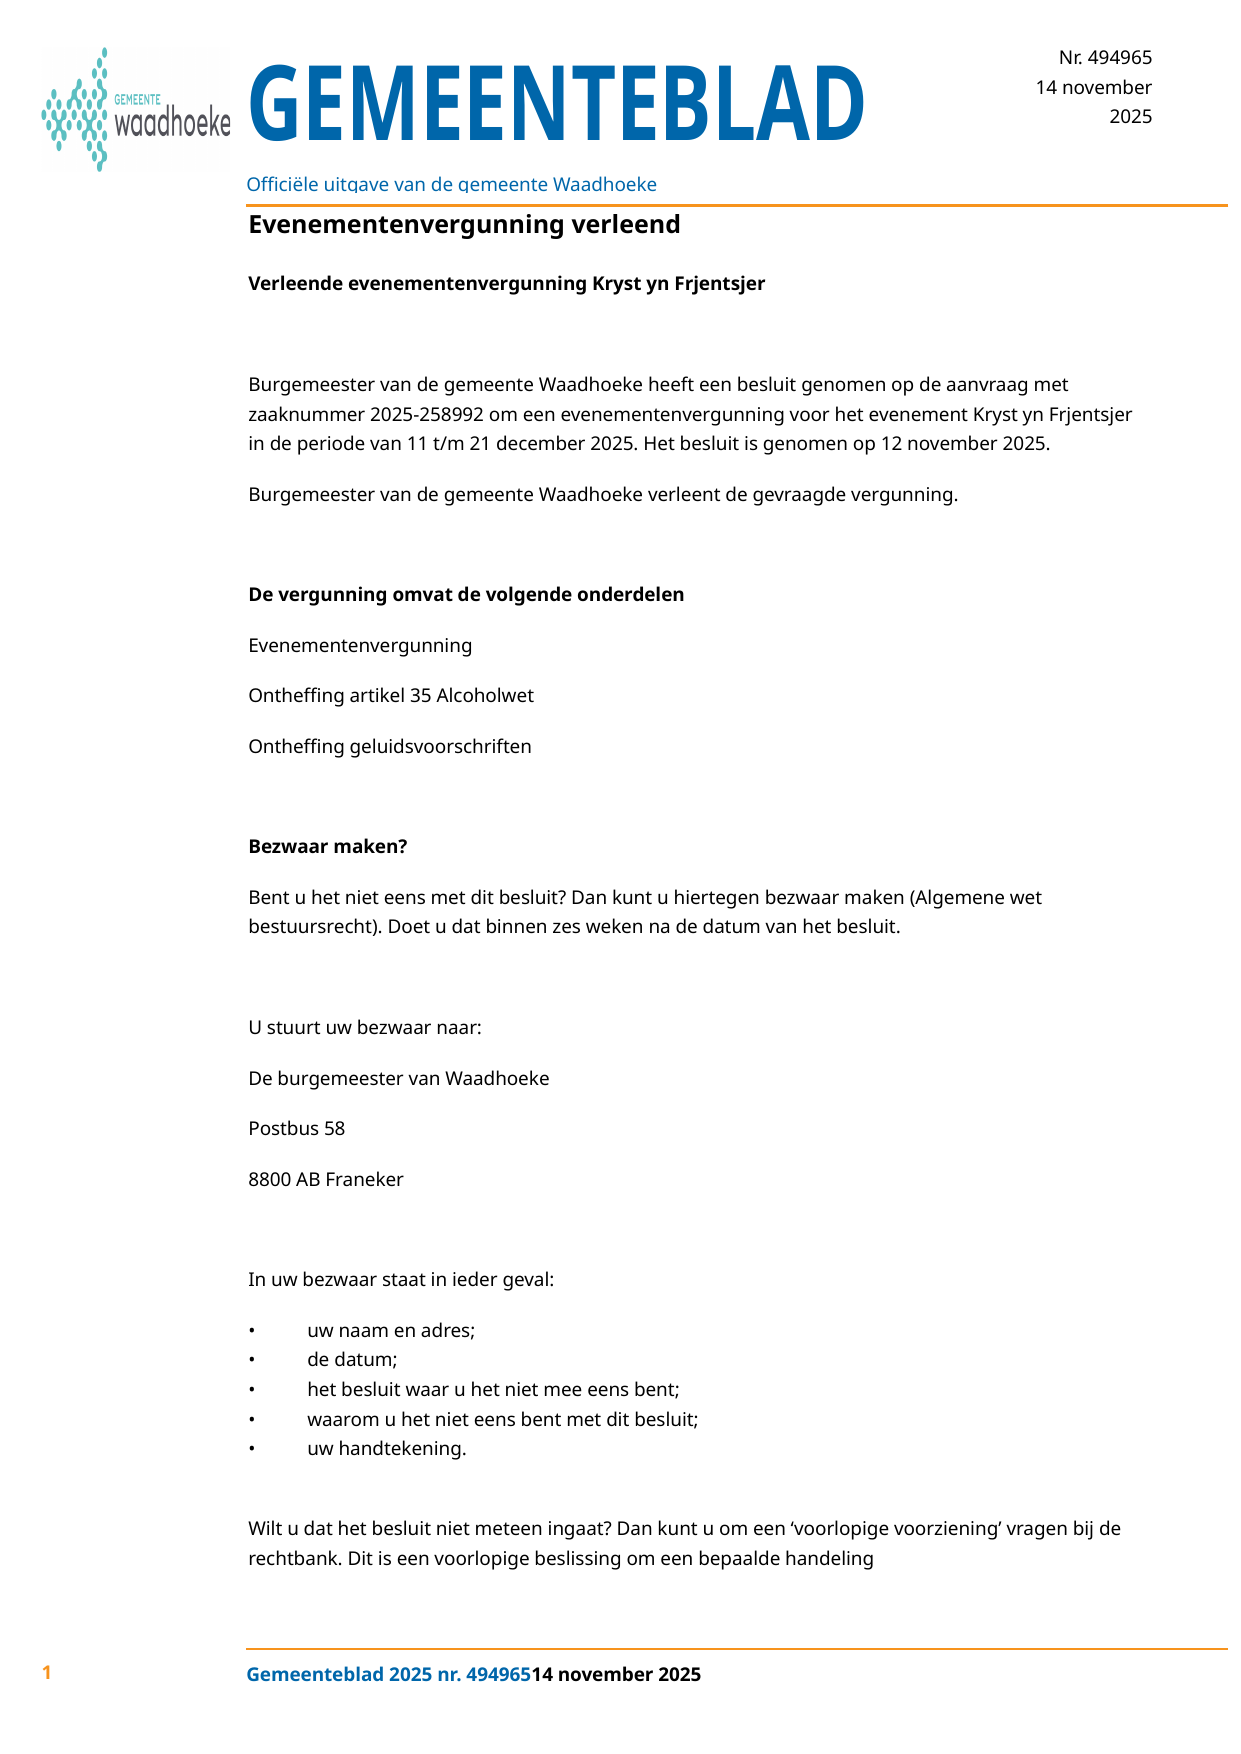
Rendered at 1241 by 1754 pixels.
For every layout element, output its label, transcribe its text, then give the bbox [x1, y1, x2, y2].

text Burgemeester van de gemeente Waadhoeke verleent de gevraagde vergunning. [248, 481, 1152, 506]
text Ontheffing geluidsvoorschriften [248, 733, 1152, 758]
list het besluit waar u het niet mee eens bent; [248, 1376, 1152, 1402]
text Bezwaar maken? [248, 834, 1152, 859]
list de datum; [248, 1347, 1152, 1372]
text Postbus 58 [248, 1115, 1152, 1141]
text In uw bezwaar staat in ieder geval: [248, 1267, 1152, 1292]
text U stuurt uw bezwaar naar: [248, 1014, 1152, 1040]
text Ontheffing artikel 35 Alcoholwet [248, 682, 1152, 708]
list uw naam en adres; [248, 1317, 1152, 1343]
text De vergunning omvat de volgende onderdelen [248, 582, 1152, 607]
text De burgemeester van Waadhoeke [248, 1065, 1152, 1091]
text Evenementenvergunning verleend [248, 207, 1152, 241]
text 8800 AB Franeker [248, 1166, 1152, 1191]
list waarom u het niet eens bent met dit besluit; [248, 1406, 1152, 1431]
text Verleende evenementenvergunning Kryst yn Frjentsjer [248, 270, 1152, 296]
picture [41, 47, 231, 172]
text Wilt u dat het besluit niet meteen ingaat? Dan kunt u om een ‘voorlopige voorziening’ vragen bij de rechtbank. Dit is een voorlopige beslissing om een bepaalde handeling [248, 1515, 1152, 1571]
text Bent u het niet eens met dit besluit? Dan kunt u hiertegen bezwaar maken (Algemene wet bestuursrecht). Doet u dat binnen zes weken na de datum van het besluit. [248, 884, 1152, 939]
text Burgemeester van de gemeente Waadhoeke heeft een besluit genomen op de aanvraag met zaaknummer 2025-258992 om een evenementenvergunning voor het evenement Kryst yn Frjentsjer in de periode van 11 t/m 21 december 2025. Het besluit is genomen op 12 november 2025. [248, 371, 1152, 456]
list uw handtekening. [248, 1435, 1152, 1461]
text Evenementenvergunning [248, 632, 1152, 658]
